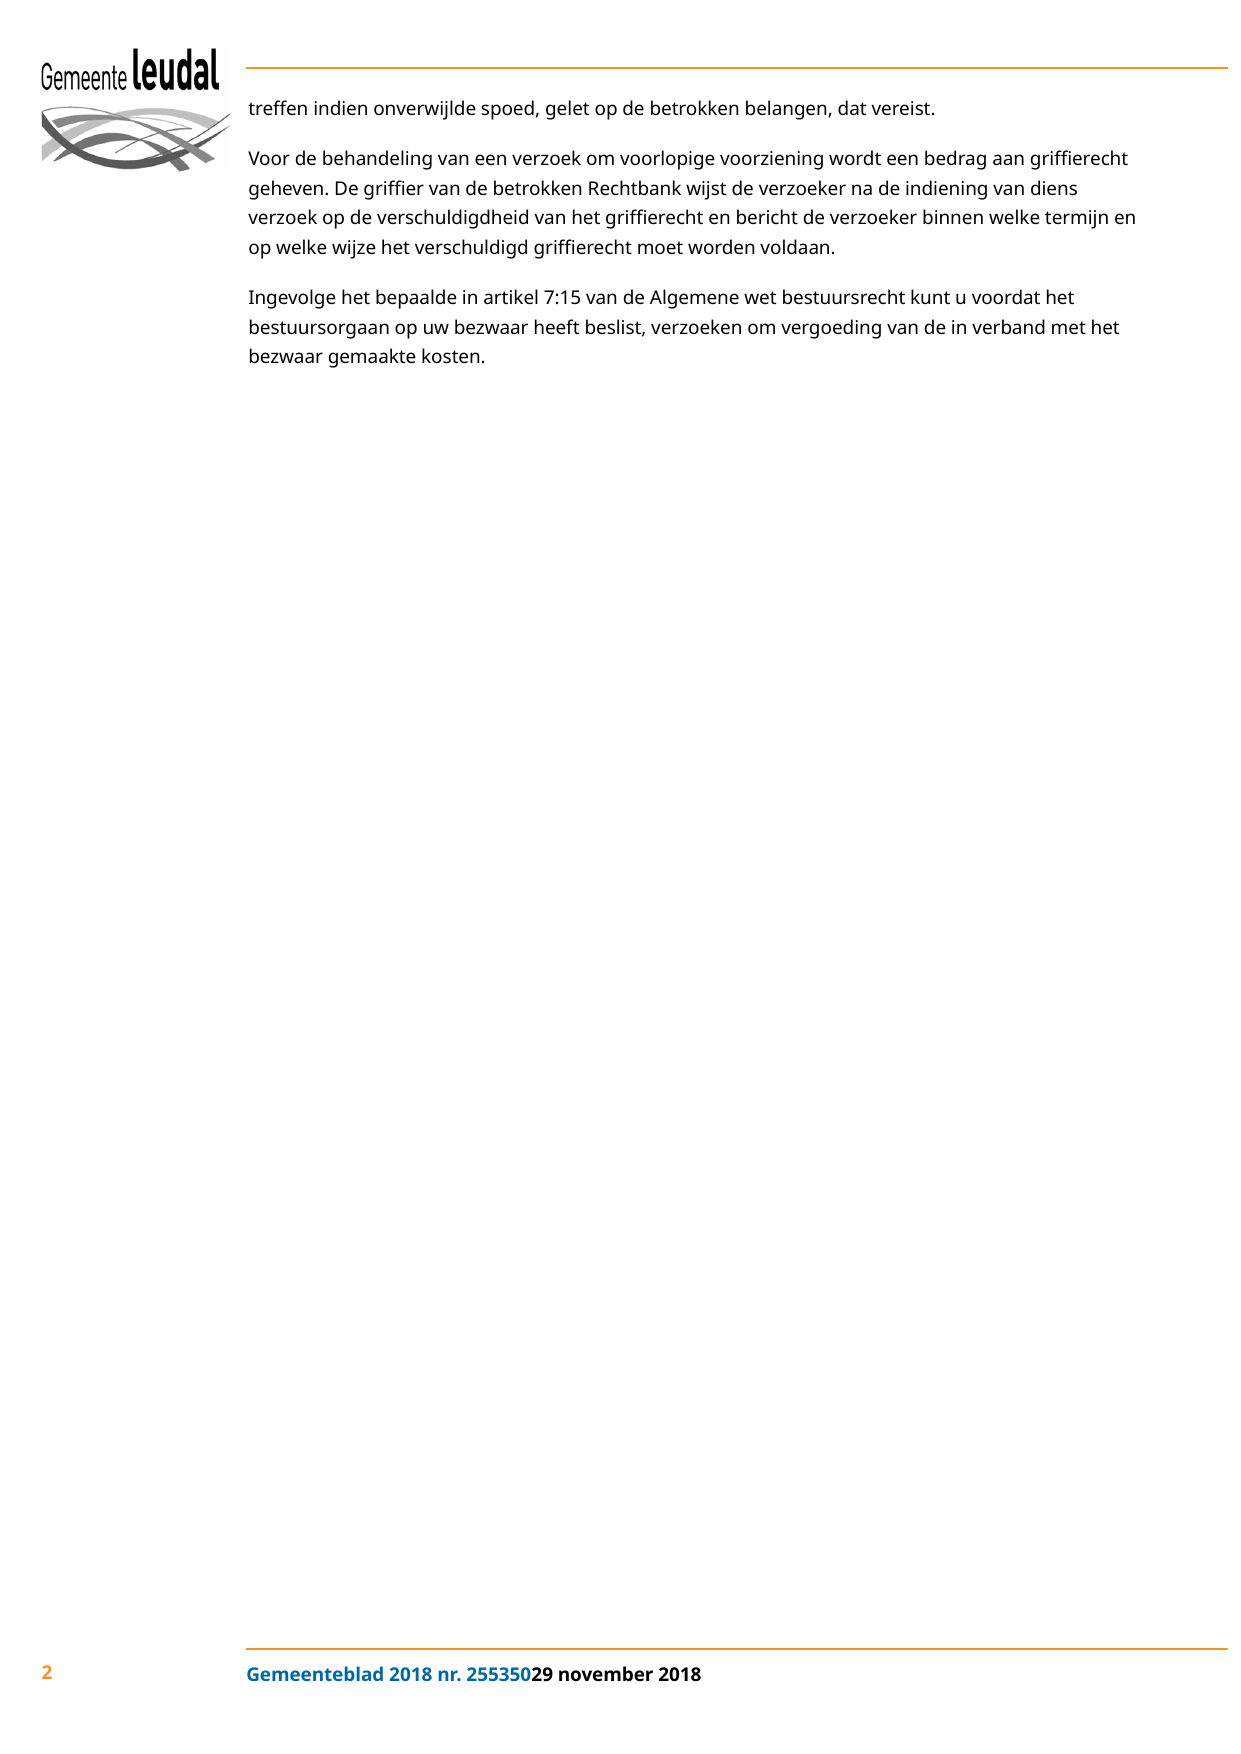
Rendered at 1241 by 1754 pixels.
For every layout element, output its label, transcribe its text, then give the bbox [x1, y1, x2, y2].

text treffen indien onverwijlde spoed, gelet op de betrokken belangen, dat vereist. [248, 95, 1152, 121]
picture [41, 47, 231, 172]
text Voor de behandeling van een verzoek om voorlopige voorziening wordt een bedrag aan griffierecht geheven. De griffier van de betrokken Rechtbank wijst de verzoeker na de indiening van diens verzoek op de verschuldigdheid van het griffierecht en bericht de verzoeker binnen welke termijn en op welke wijze het verschuldigd griffierecht moet worden voldaan. [248, 145, 1152, 260]
text Ingevolge het bepaalde in artikel 7:15 van de Algemene wet bestuursrecht kunt u voordat het bestuursorgaan op uw bezwaar heeft beslist, verzoeken om vergoeding van de in verband met het bezwaar gemaakte kosten. [248, 284, 1152, 369]
